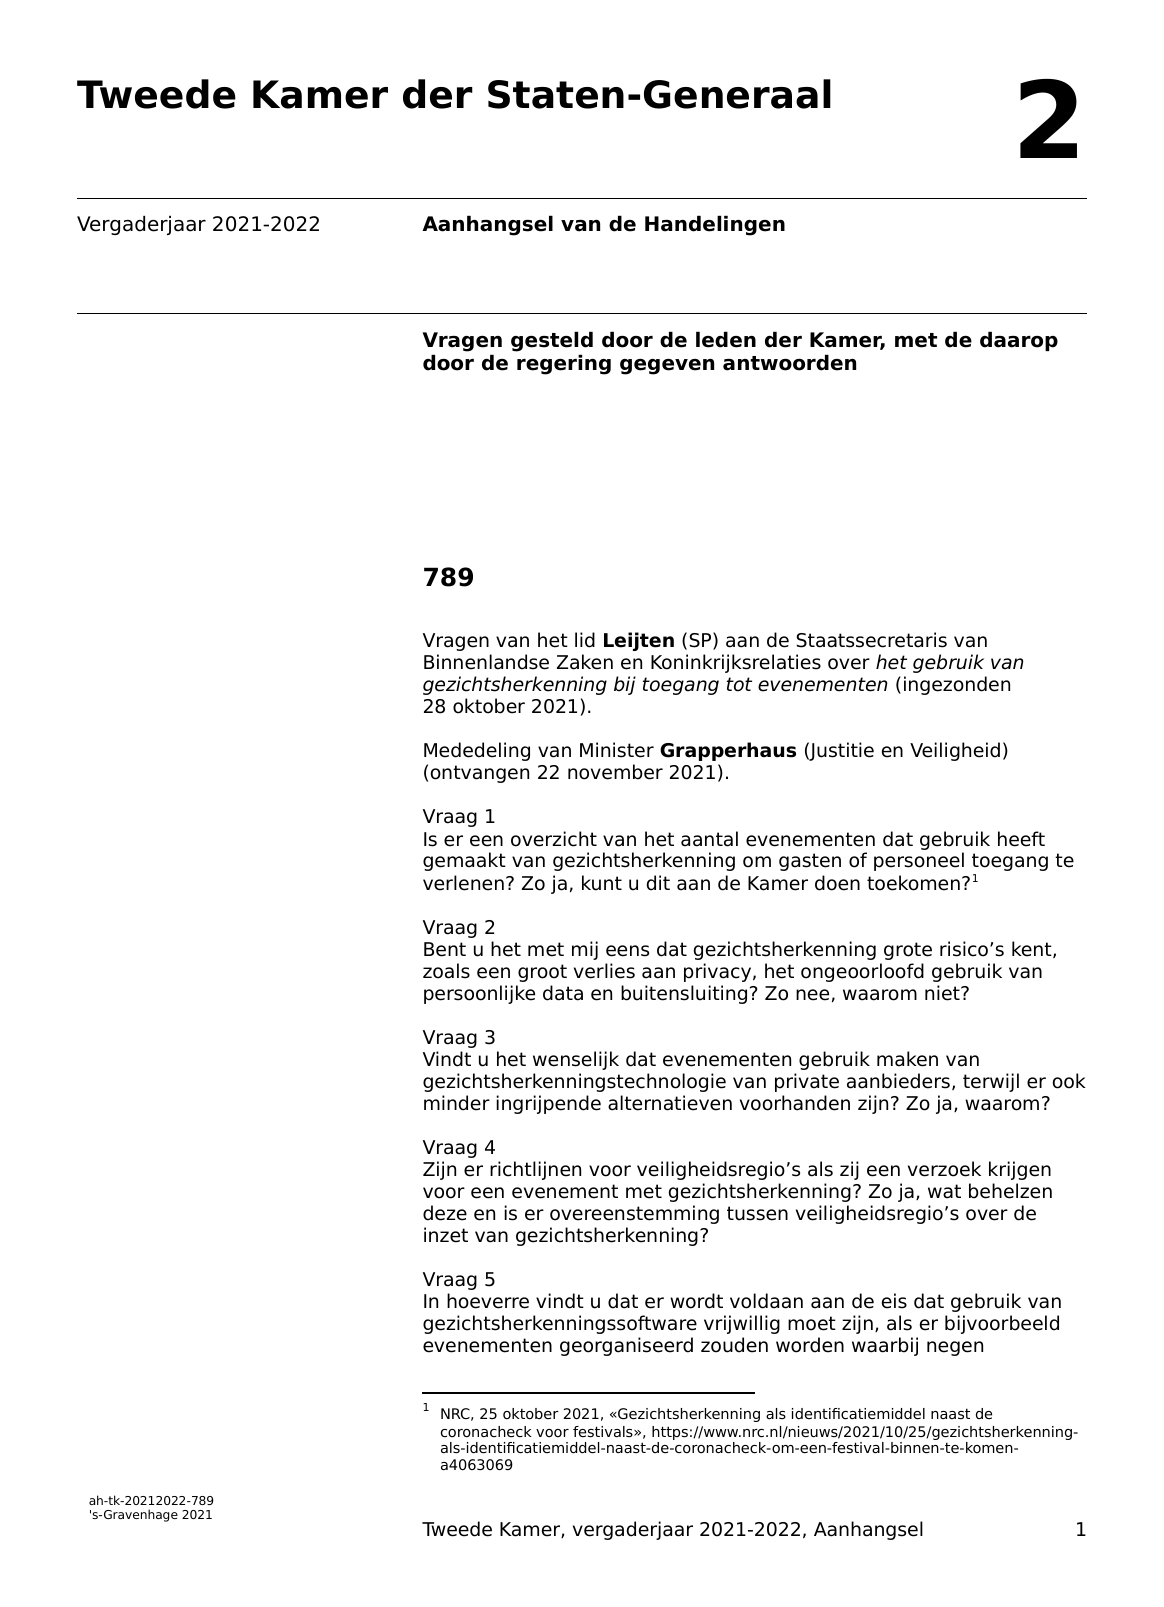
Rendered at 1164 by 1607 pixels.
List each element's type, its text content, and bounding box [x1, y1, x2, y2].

table_cell Vragen gesteld door de leden der Kamer, met de daarop door de regering gegeven antwoorden [422, 314, 1087, 375]
text Vragen van het lid Leijten (SP) aan de Staatssecretaris van Binnenlandse Zaken en Koninkrijksrelaties over het gebruik van gezichtsherkenning bij toegang tot evenementen (ingezonden 28 oktober 2021). [422, 630, 1087, 718]
table_header Tweede Kamer der Staten-Generaal [77, 59, 886, 198]
table_cell [77, 314, 422, 375]
table_cell Vergaderjaar 2021-2022 [77, 199, 422, 313]
text Mededeling van Minister Grapperhaus (Justitie en Veiligheid) (ontvangen 22 november 2021). [422, 740, 1087, 784]
text Vraag 1 [422, 806, 1087, 828]
table_cell Aanhangsel van de Handelingen [422, 199, 1087, 313]
text 789 [422, 563, 1087, 592]
text Vindt u het wenselijk dat evenementen gebruik maken van gezichtsherkenningstechnologie van private aanbieders, terwijl er ook minder ingrijpende alternatieven voorhanden zijn? Zo ja, waarom? [422, 1049, 1087, 1114]
text Vraag 4 [422, 1137, 1087, 1159]
text Vraag 3 [422, 1027, 1087, 1049]
text 's-Gravenhage 2021 [88, 1508, 323, 1522]
text Vraag 5 [422, 1269, 1087, 1291]
text Is er een overzicht van het aantal evenementen dat gebruik heeft gemaakt van gezichtsherkenning om gasten of personeel toegang te verlenen? Zo ja, kunt u dit aan de Kamer doen toekomen? [422, 828, 1087, 894]
text Zijn er richtlijnen voor veiligheidsregio’s als zij een verzoek krijgen voor een evenement met gezichtsherkenning? Zo ja, wat behelzen deze en is er overeenstemming tussen veiligheidsregio’s over de inzet van gezichtsherkenning? [422, 1159, 1087, 1247]
text Bent u het met mij eens dat gezichtsherkenning grote risico’s kent, zoals een groot verlies aan privacy, het ongeoorloofd gebruik van persoonlijke data en buitensluiting? Zo nee, waarom niet? [422, 938, 1087, 1004]
text ah-tk-20212022-789 [88, 1494, 323, 1508]
table_header 2 [886, 59, 1087, 198]
text NRC, 25 oktober 2021, «Gezichtsherkenning als identificatiemiddel naast de coronacheck voor festivals», https://www.nrc.nl/nieuws/2021/10/25/gezichtsherkenning-als-identificatiemiddel-naast-de-coronacheck-om-een-festival-binnen-te-komen-a4063069 [422, 1402, 1087, 1474]
text In hoeverre vindt u dat er wordt voldaan aan de eis dat gebruik van gezichtsherkenningssoftware vrijwillig moet zijn, als er bijvoorbeeld evenementen georganiseerd zouden worden waarbij negen [422, 1291, 1087, 1357]
text Vraag 2 [422, 917, 1087, 938]
